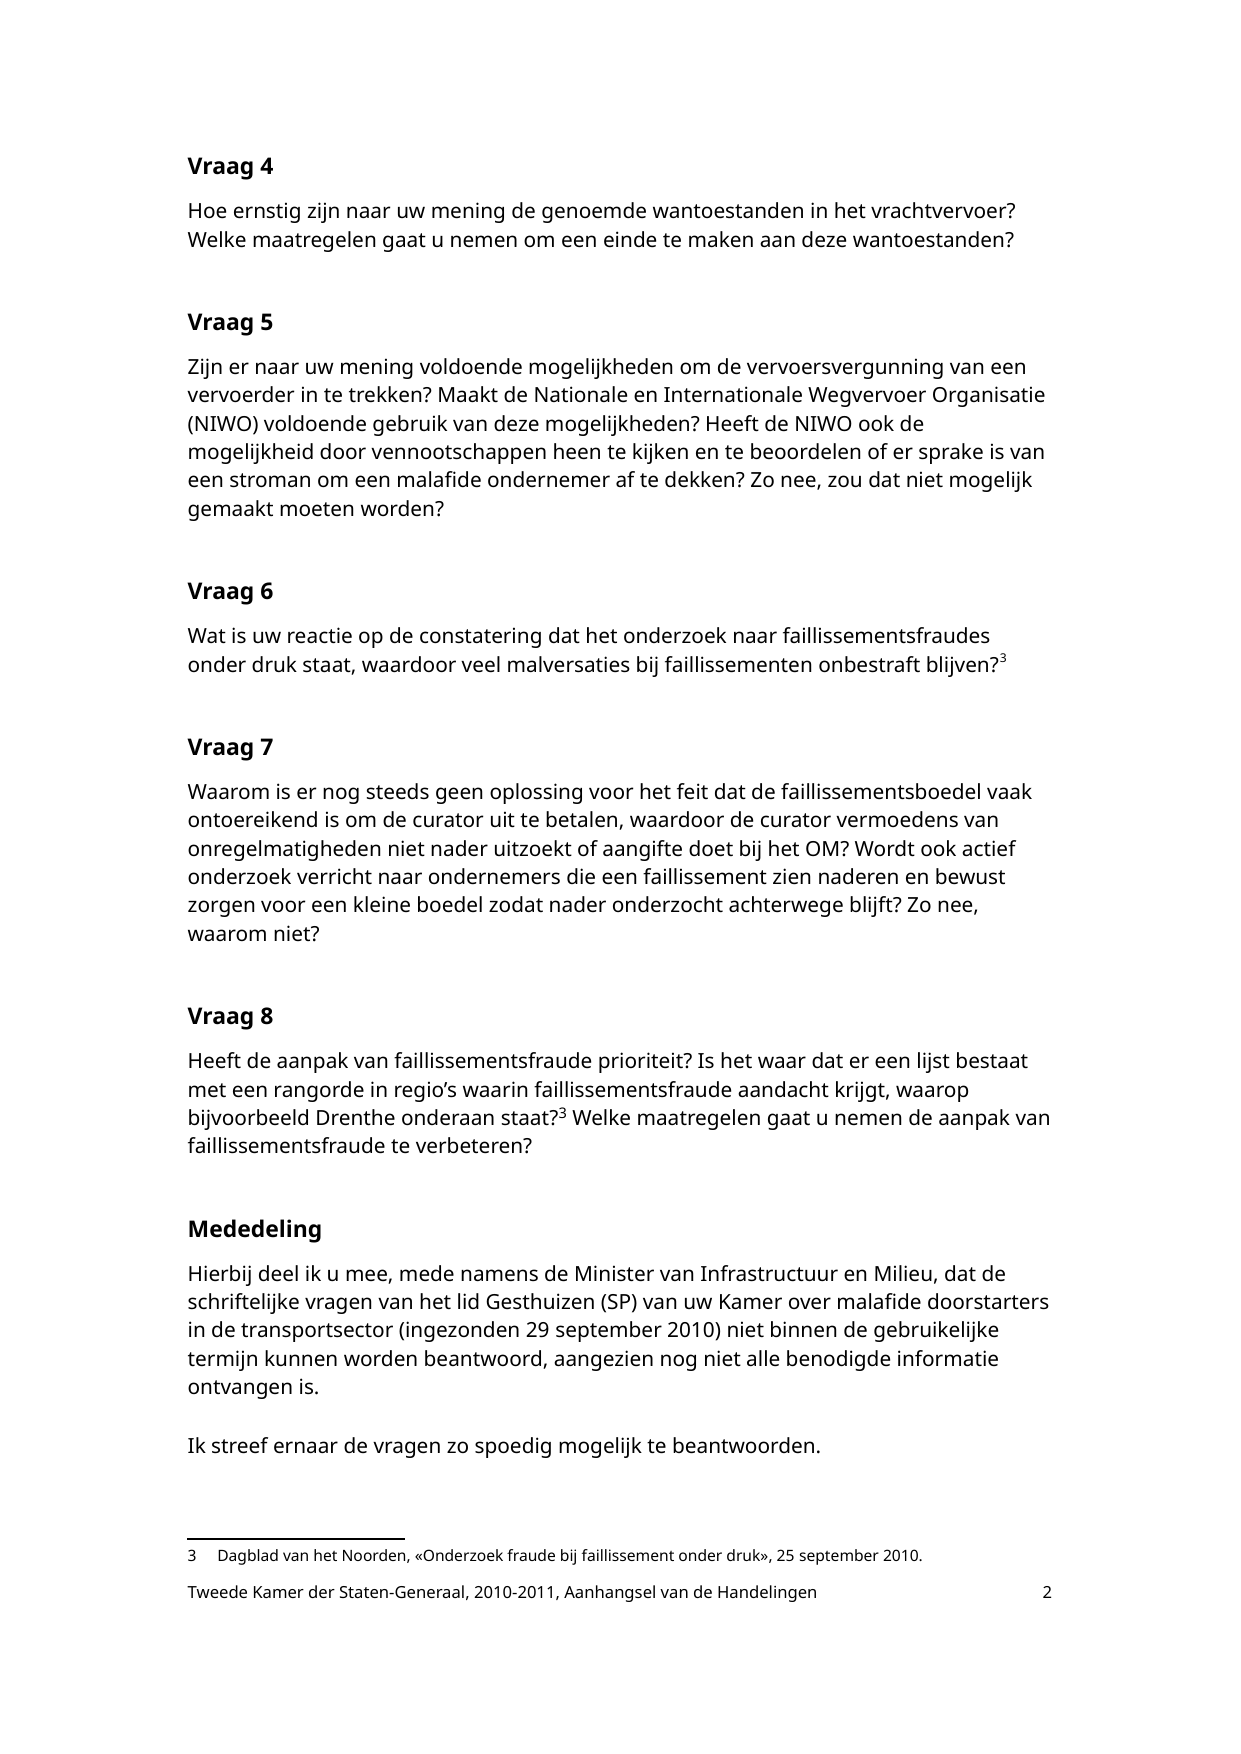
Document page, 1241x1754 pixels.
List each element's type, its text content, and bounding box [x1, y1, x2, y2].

text Heeft de aanpak van faillissementsfraude prioriteit? Is het waar dat er een lijst bestaat met een rangorde in regio’s waarin faillissementsfraude aandacht krijgt, waarop bijvoorbeeld Drenthe onderaan staat?3 Welke maatregelen gaat u nemen de aanpak van faillissementsfraude te verbeteren? [187, 1046, 1053, 1160]
text Dagblad van het Noorden, «Onderzoek fraude bij faillissement onder druk», 25 september 2010. [187, 1509, 1053, 1566]
text Waarom is er nog steeds geen oplossing voor het feit dat de faillissementsboedel vaak ontoereikend is om de curator uit te betalen, waardoor de curator vermoedens van onregelmatigheden niet nader uitzoekt of aangifte doet bij het OM? Wordt ook actief onderzoek verricht naar ondernemers die een faillissement zien naderen en bewust zorgen voor een kleine boedel zodat nader onderzocht achterwege blijft? Zo nee, waarom niet? [187, 777, 1053, 947]
text Ik streef ernaar de vragen zo spoedig mogelijk te beantwoorden. [187, 1431, 1053, 1459]
subtitle Vraag 6 [187, 575, 1053, 606]
subtitle Vraag 8 [187, 1000, 1053, 1031]
subtitle Vraag 5 [187, 306, 1053, 337]
subtitle Vraag 7 [187, 731, 1053, 762]
text Zijn er naar uw mening voldoende mogelijkheden om de vervoersvergunning van een vervoerder in te trekken? Maakt de Nationale en Internationale Wegvervoer Organisatie (NIWO) voldoende gebruik van deze mogelijkheden? Heeft de NIWO ook de mogelijkheid door vennootschappen heen te kijken en te beoordelen of er sprake is van een stroman om een malafide ondernemer af te dekken? Zo nee, zou dat niet mogelijk gemaakt moeten worden? [187, 352, 1053, 522]
subtitle Mededeling [187, 1212, 1053, 1244]
text Hierbij deel ik u mee, mede namens de Minister van Infrastructuur en Milieu, dat de schriftelijke vragen van het lid Gesthuizen (SP) van uw Kamer over malafide doorstarters in de transportsector (ingezonden 29 september 2010) niet binnen de gebruikelijke termijn kunnen worden beantwoord, aangezien nog niet alle benodigde informatie ontvangen is. [187, 1259, 1053, 1401]
text Hoe ernstig zijn naar uw mening de genoemde wantoestanden in het vrachtvervoer? Welke maatregelen gaat u nemen om een einde te maken aan deze wantoestanden? [187, 196, 1053, 253]
subtitle Vraag 4 [187, 150, 1053, 181]
text Wat is uw reactie op de constatering dat het onderzoek naar faillissementsfraudes onder druk staat, waardoor veel malversaties bij faillissementen onbestraft blijven? [187, 621, 1053, 678]
